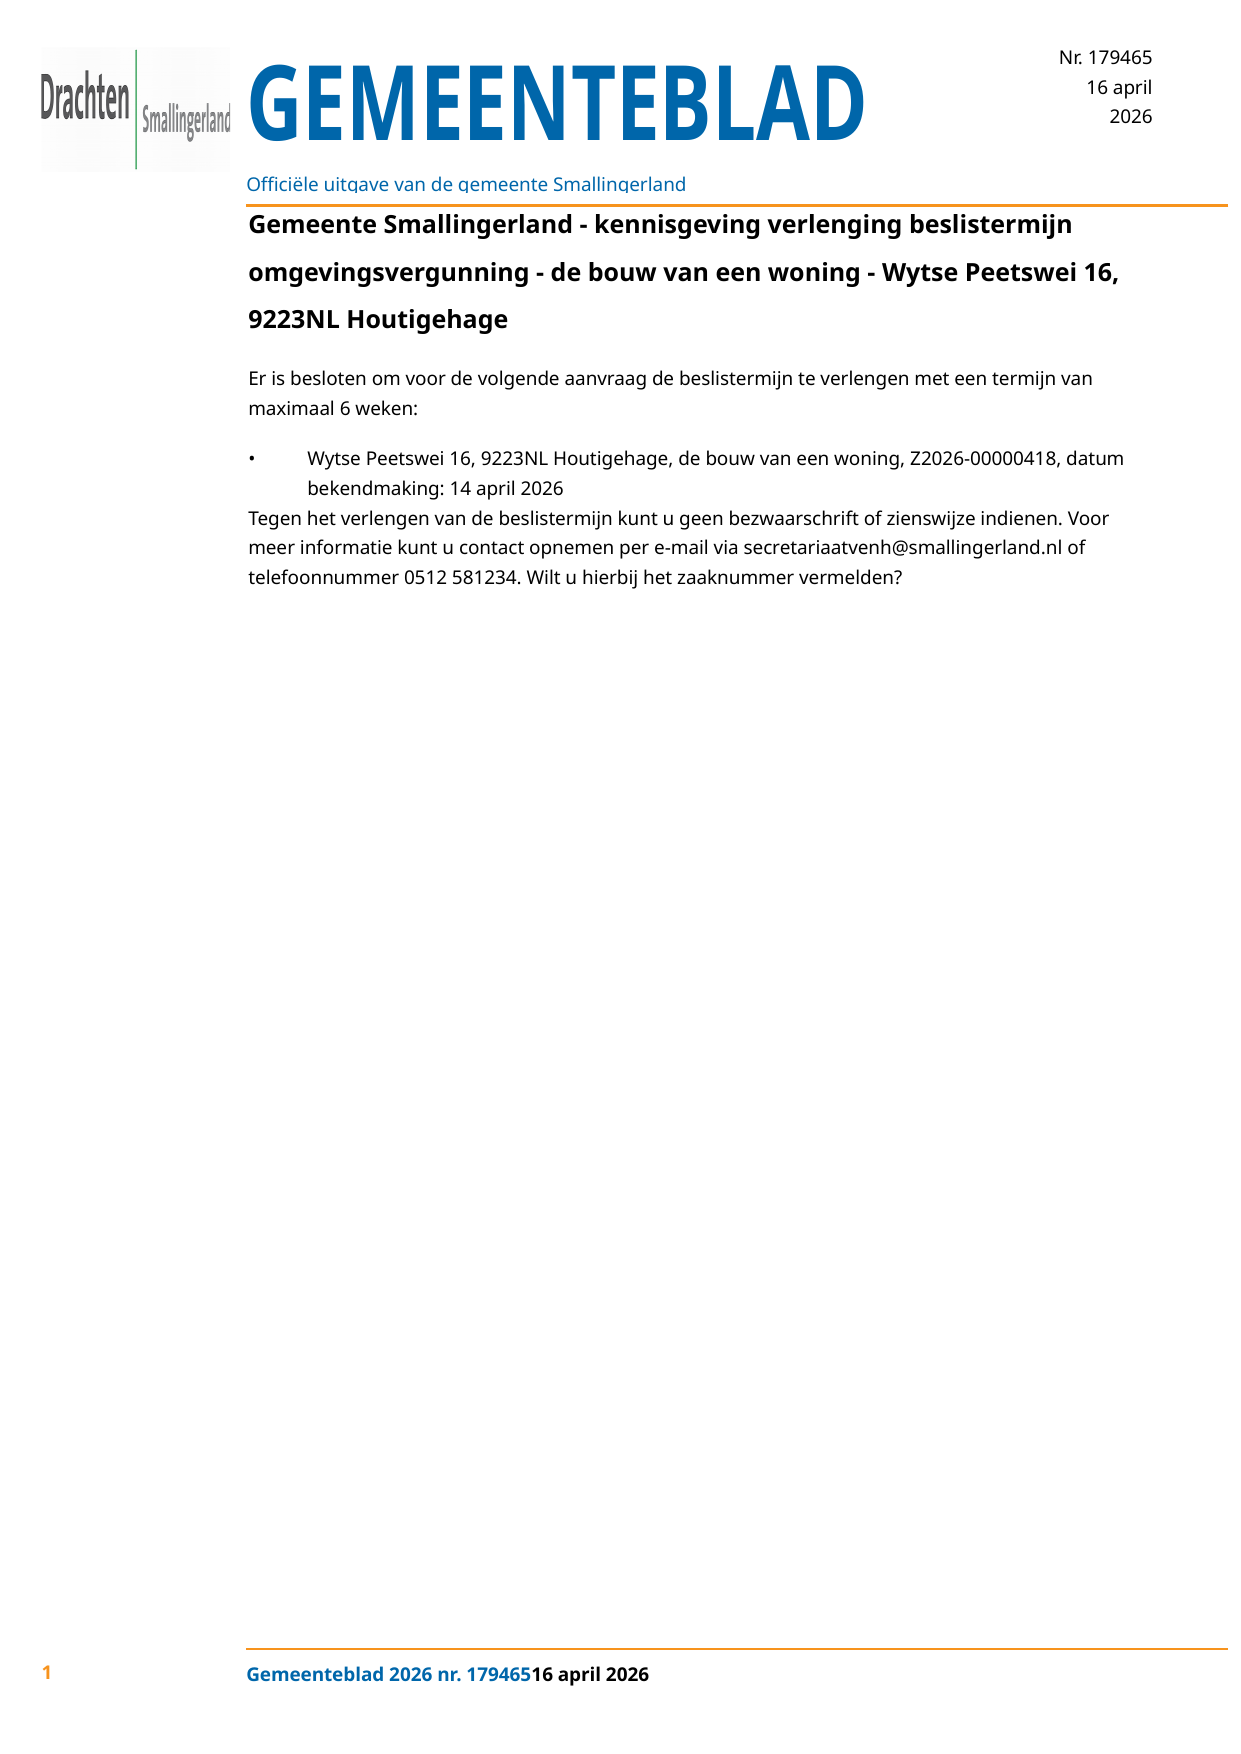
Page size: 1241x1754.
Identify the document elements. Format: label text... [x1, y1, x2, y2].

list Wytse Peetswei 16, 9223NL Houtigehage, de bouw van een woning, Z2026-00000418, datum bekendmaking: 14 april 2026 [248, 446, 1152, 501]
text Tegen het verlengen van de beslistermijn kunt u geen bezwaarschrift of zienswijze indienen. Voor meer informatie kunt u contact opnemen per e-mail via secretariaatvenh@smallingerland.nl of telefoonnummer 0512 581234. Wilt u hierbij het zaaknummer vermelden? [248, 505, 1152, 589]
text Gemeente Smallingerland - kennisgeving verlenging beslistermijn omgevingsvergunning - de bouw van een woning - Wytse Peetswei 16, 9223NL Houtigehage [248, 207, 1152, 336]
picture [41, 47, 231, 172]
text Er is besloten om voor de volgende aanvraag de beslistermijn te verlengen met een termijn van maximaal 6 weken: [248, 366, 1152, 421]
